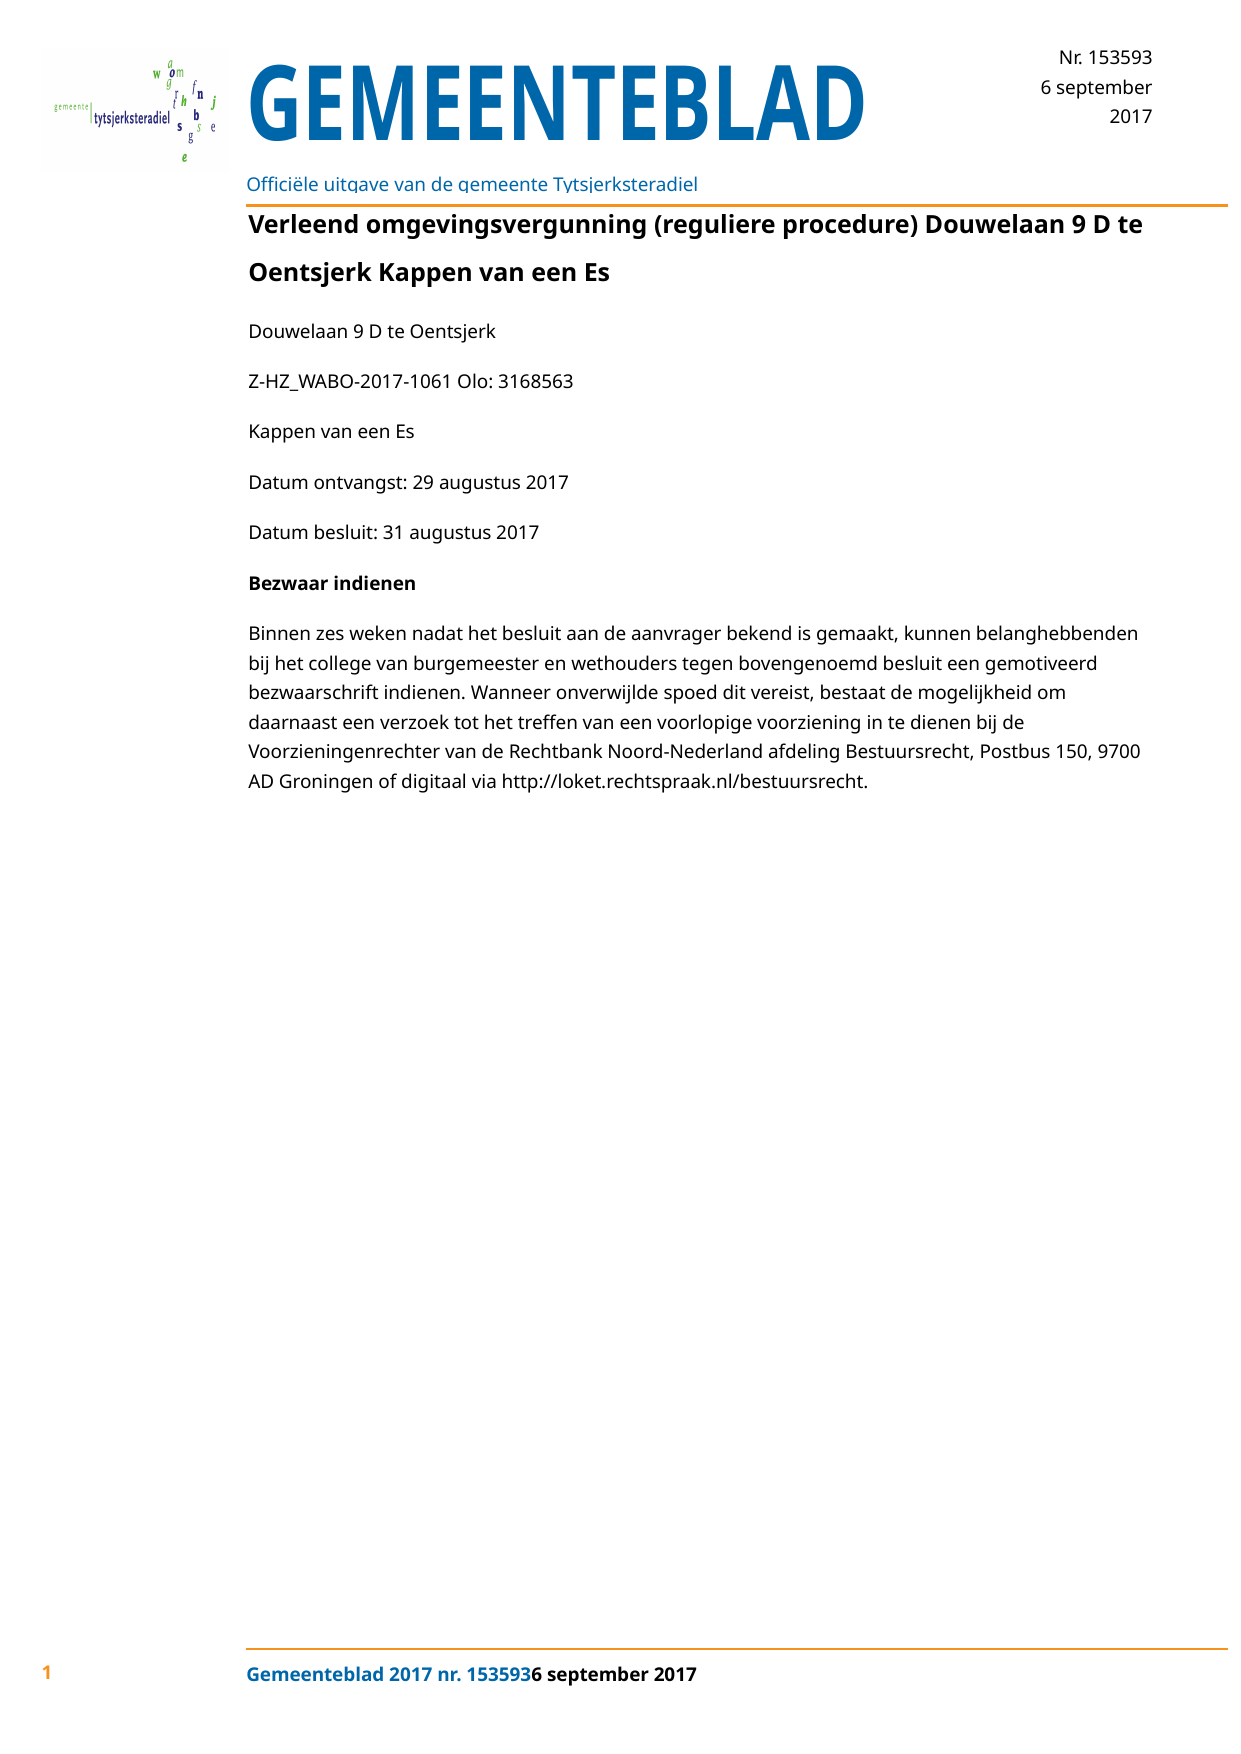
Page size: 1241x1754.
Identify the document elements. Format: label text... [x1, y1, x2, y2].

text Z-HZ_WABO-2017-1061 Olo: 3168563 [248, 368, 1152, 394]
text Verleend omgevingsvergunning (reguliere procedure) Douwelaan 9 D te Oentsjerk Kappen van een Es [248, 207, 1152, 288]
text Datum ontvangst: 29 augustus 2017 [248, 469, 1152, 495]
text Binnen zes weken nadat het besluit aan de aanvrager bekend is gemaakt, kunnen belanghebbenden bij het college van burgemeester en wethouders tegen bovengenoemd besluit een gemotiveerd bezwaarschrift indienen. Wanneer onverwijlde spoed dit vereist, bestaat de mogelijkheid om daarnaast een verzoek tot het treffen van een voorlopige voorziening in te dienen bij de Voorzieningenrechter van de Rechtbank Noord-Nederland afdeling Bestuursrecht, Postbus 150, 9700 AD Groningen of digitaal via http://loket.rechtspraak.nl/bestuursrecht. [248, 620, 1152, 794]
text Datum besluit: 31 augustus 2017 [248, 519, 1152, 545]
text Bezwaar indienen [248, 570, 1152, 596]
text Douwelaan 9 D te Oentsjerk [248, 318, 1152, 344]
picture [41, 47, 231, 172]
text Kappen van een Es [248, 419, 1152, 444]
